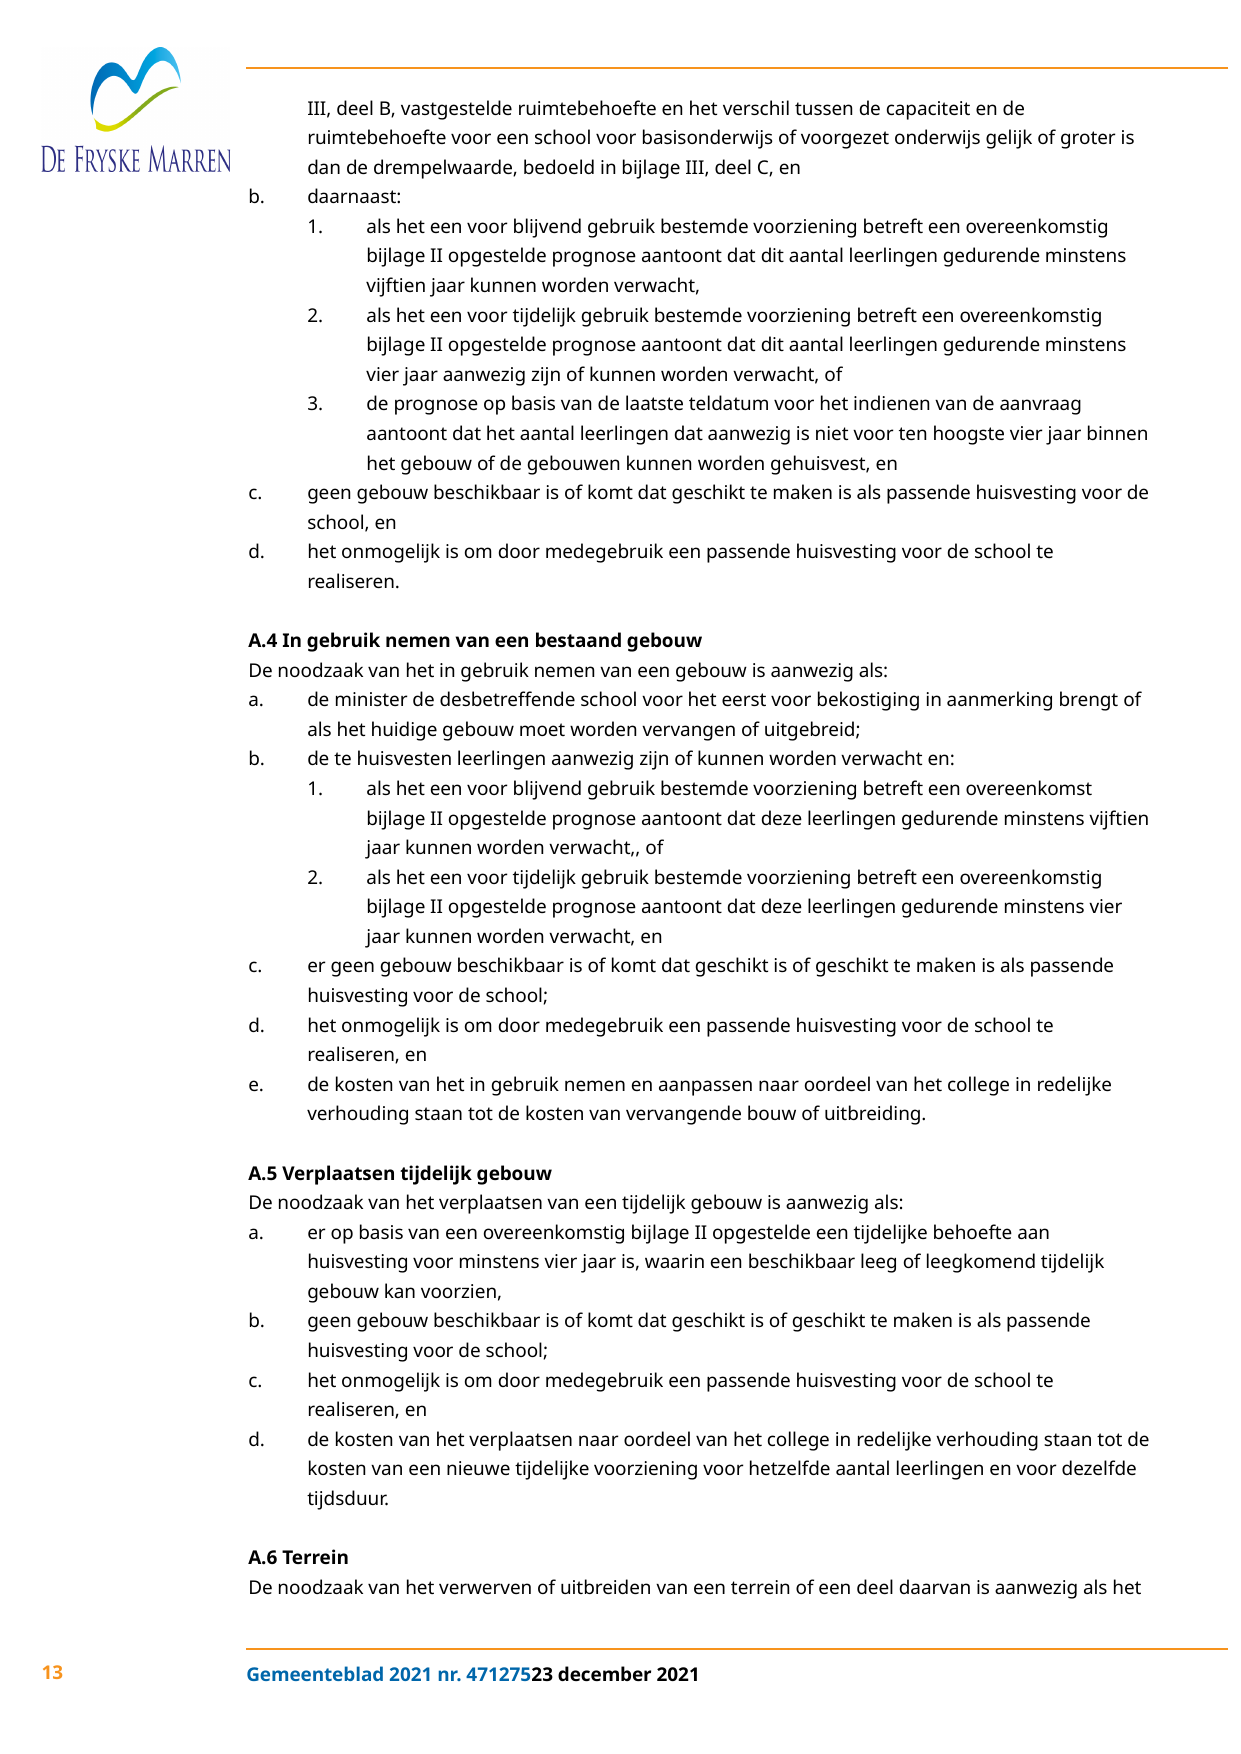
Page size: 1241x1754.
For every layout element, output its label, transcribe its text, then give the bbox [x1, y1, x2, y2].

list het onmogelijk is om door medegebruik een passende huisvesting voor de school te realiseren, en [248, 1367, 1152, 1422]
text A.4 In gebruik nemen van een bestaand gebouw [248, 627, 1152, 653]
list het onmogelijk is om door medegebruik een passende huisvesting voor de school te realiseren. [248, 538, 1152, 594]
text De noodzaak van het verplaatsen van een tijdelijk gebouw is aanwezig als: [248, 1189, 1152, 1215]
list geen gebouw beschikbaar is of komt dat geschikt te maken is als passende huisvesting voor de school, en [248, 479, 1152, 535]
list de minister de desbetreffende school voor het eerst voor bekostiging in aanmerking brengt of als het huidige gebouw moet worden vervangen of uitgebreid; [248, 686, 1152, 742]
list er op basis van een overeenkomstig bijlage II opgestelde een tijdelijke behoefte aan huisvesting voor minstens vier jaar is, waarin een beschikbaar leeg of leegkomend tijdelijk gebouw kan voorzien, [248, 1219, 1152, 1304]
text A.5 Verplaatsen tijdelijk gebouw [248, 1160, 1152, 1186]
list de kosten van het in gebruik nemen en aanpassen naar oordeel van het college in redelijke verhouding staan tot de kosten van vervangende bouw of uitbreiding. [248, 1071, 1152, 1126]
list als het een voor tijdelijk gebruik bestemde voorziening betreft een overeenkomstig bijlage II opgestelde prognose aantoont dat dit aantal leerlingen gedurende minstens vier jaar aanwezig zijn of kunnen worden verwacht, of [307, 302, 1152, 387]
text De noodzaak van het verwerven of uitbreiden van een terrein of een deel daarvan is aanwezig als het [248, 1574, 1152, 1600]
list daarnaast: [248, 183, 1152, 209]
list de kosten van het verplaatsen naar oordeel van het college in redelijke verhouding staan tot de kosten van een nieuwe tijdelijke voorziening voor hetzelfde aantal leerlingen en voor dezelfde tijdsduur. [248, 1426, 1152, 1511]
list het onmogelijk is om door medegebruik een passende huisvesting voor de school te realiseren, en [248, 1012, 1152, 1067]
list geen gebouw beschikbaar is of komt dat geschikt is of geschikt te maken is als passende huisvesting voor de school; [248, 1308, 1152, 1363]
list de prognose op basis van de laatste teldatum voor het indienen van de aanvraag aantoont dat het aantal leerlingen dat aanwezig is niet voor ten hoogste vier jaar binnen het gebouw of de gebouwen kunnen worden gehuisvest, en [307, 391, 1152, 476]
list de te huisvesten leerlingen aanwezig zijn of kunnen worden verwacht en: [248, 746, 1152, 771]
list er geen gebouw beschikbaar is of komt dat geschikt is of geschikt te maken is als passende huisvesting voor de school; [248, 953, 1152, 1008]
list als het een voor blijvend gebruik bestemde voorziening betreft een overeenkomst bijlage II opgestelde prognose aantoont dat deze leerlingen gedurende minstens vijftien jaar kunnen worden verwacht,, of [307, 775, 1152, 860]
list als het een voor tijdelijk gebruik bestemde voorziening betreft een overeenkomstig bijlage II opgestelde prognose aantoont dat deze leerlingen gedurende minstens vier jaar kunnen worden verwacht, en [307, 864, 1152, 949]
picture [41, 47, 231, 172]
text De noodzaak van het in gebruik nemen van een gebouw is aanwezig als: [248, 657, 1152, 683]
text A.6 Terrein [248, 1544, 1152, 1570]
list III, deel B, vastgestelde ruimtebehoefte en het verschil tussen de capaciteit en de ruimtebehoefte voor een school voor basisonderwijs of voorgezet onderwijs gelijk of groter is dan de drempelwaarde, bedoeld in bijlage III, deel C, en [248, 95, 1152, 180]
list als het een voor blijvend gebruik bestemde voorziening betreft een overeenkomstig bijlage II opgestelde prognose aantoont dat dit aantal leerlingen gedurende minstens vijftien jaar kunnen worden verwacht, [307, 213, 1152, 298]
